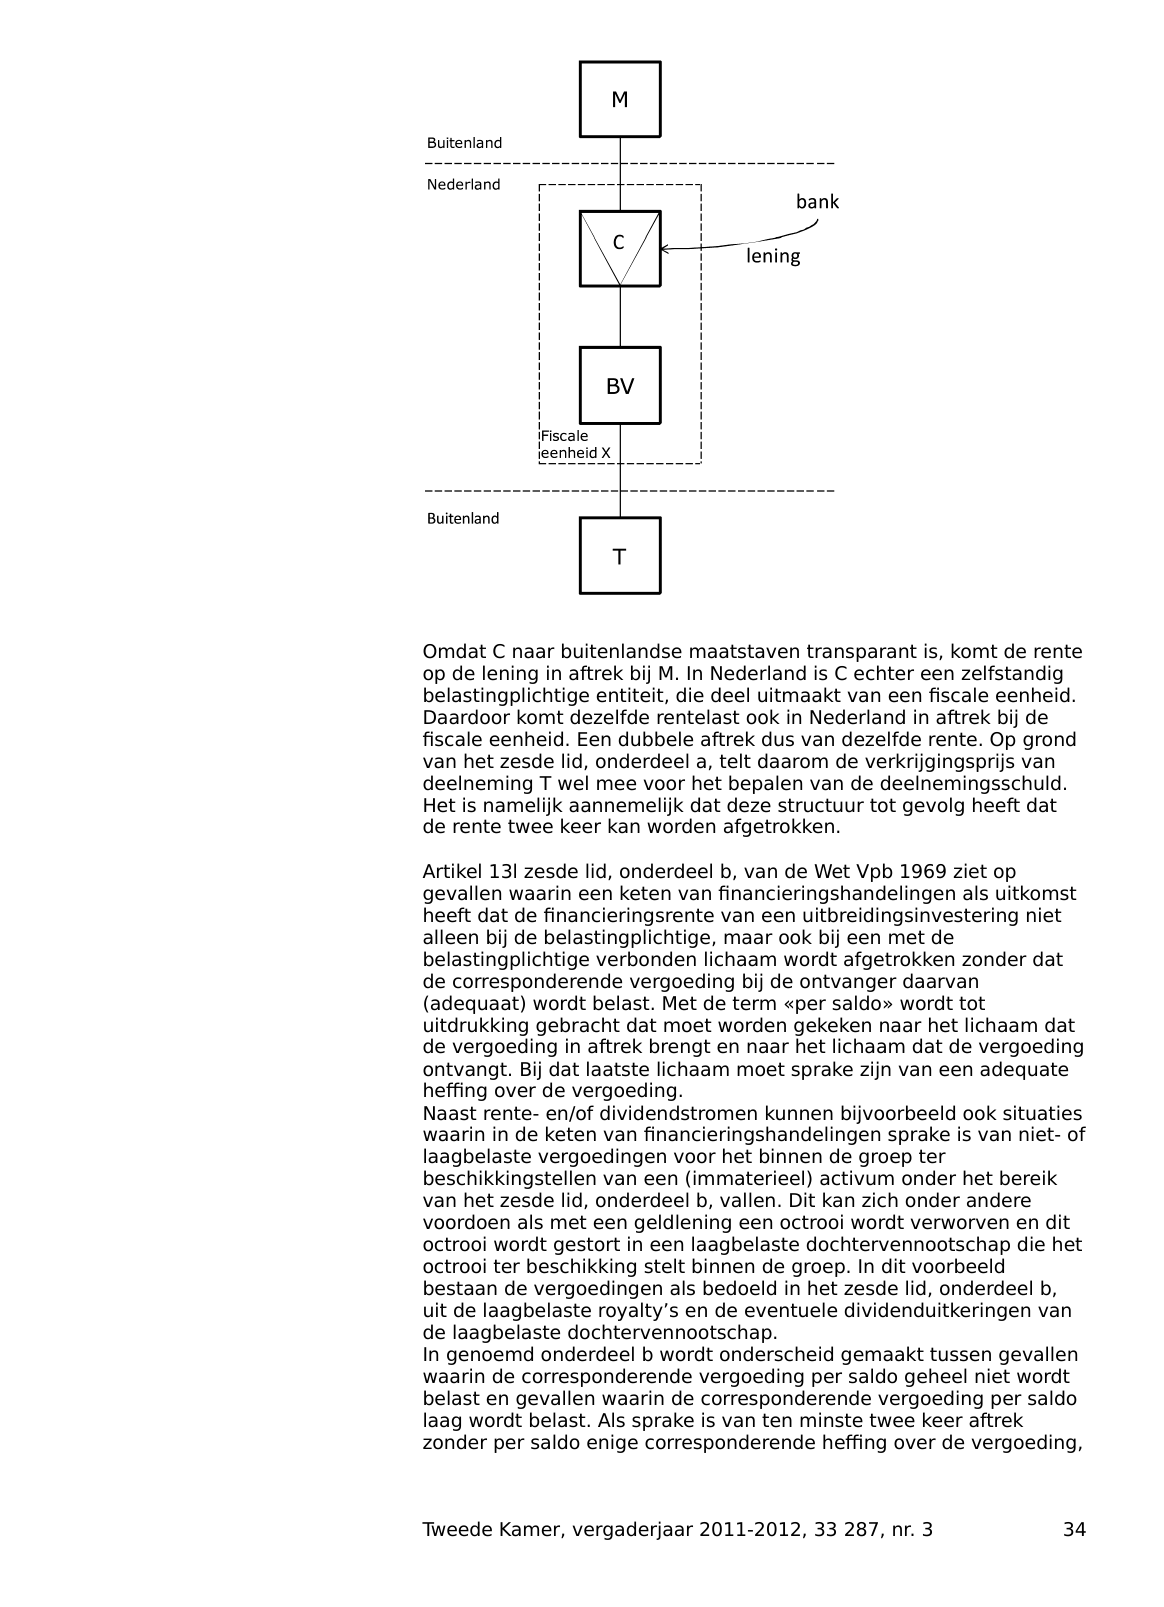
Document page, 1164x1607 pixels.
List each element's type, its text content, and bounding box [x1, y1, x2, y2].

text In genoemd onderdeel b wordt onderscheid gemaakt tussen gevallen waarin de corresponderende vergoeding per saldo geheel niet wordt belast en gevallen waarin de corresponderende vergoeding per saldo laag wordt belast. Als sprake is van ten minste twee keer aftrek zonder per saldo enige corresponderende heffing over de vergoeding, [422, 1344, 1087, 1454]
text Artikel 13l zesde lid, onderdeel b, van de Wet Vpb 1969 ziet op gevallen waarin een keten van financieringshandelingen als uitkomst heeft dat de financieringsrente van een uitbreidingsinvestering niet alleen bij de belastingplichtige, maar ook bij een met de belastingplichtige verbonden lichaam wordt afgetrokken zonder dat de corresponderende vergoeding bij de ontvanger daarvan (adequaat) wordt belast. Met de term «per saldo» wordt tot uitdrukking gebracht dat moet worden gekeken naar het lichaam dat de vergoeding in aftrek brengt en naar het lichaam dat de vergoeding ontvangt. Bij dat laatste lichaam moet sprake zijn van een adequate heffing over de vergoeding. [422, 861, 1087, 1102]
text Omdat C naar buitenlandse maatstaven transparant is, komt de rente op de lening in aftrek bij M. In Nederland is C echter een zelfstandig belastingplichtige entiteit, die deel uitmaakt van een fiscale eenheid. Daardoor komt dezelfde rentelast ook in Nederland in aftrek bij de fiscale eenheid. Een dubbele aftrek dus van dezelfde rente. Op grond van het zesde lid, onderdeel a, telt daarom de verkrijgingsprijs van deelneming T wel mee voor het bepalen van de deelnemingsschuld. Het is namelijk aannemelijk dat deze structuur tot gevolg heeft dat de rente twee keer kan worden afgetrokken. [422, 641, 1087, 838]
picture [422, 59, 842, 597]
text Naast rente- en/of dividendstromen kunnen bijvoorbeeld ook situaties waarin in de keten van financieringshandelingen sprake is van niet- of laagbelaste vergoedingen voor het binnen de groep ter beschikkingstellen van een (immaterieel) activum onder het bereik van het zesde lid, onderdeel b, vallen. Dit kan zich onder andere voordoen als met een geldlening een octrooi wordt verworven en dit octrooi wordt gestort in een laagbelaste dochtervennootschap die het octrooi ter beschikking stelt binnen de groep. In dit voorbeeld bestaan de vergoedingen als bedoeld in het zesde lid, onderdeel b, uit de laagbelaste royalty’s en de eventuele dividenduitkeringen van de laagbelaste dochtervennootschap. [422, 1102, 1087, 1344]
